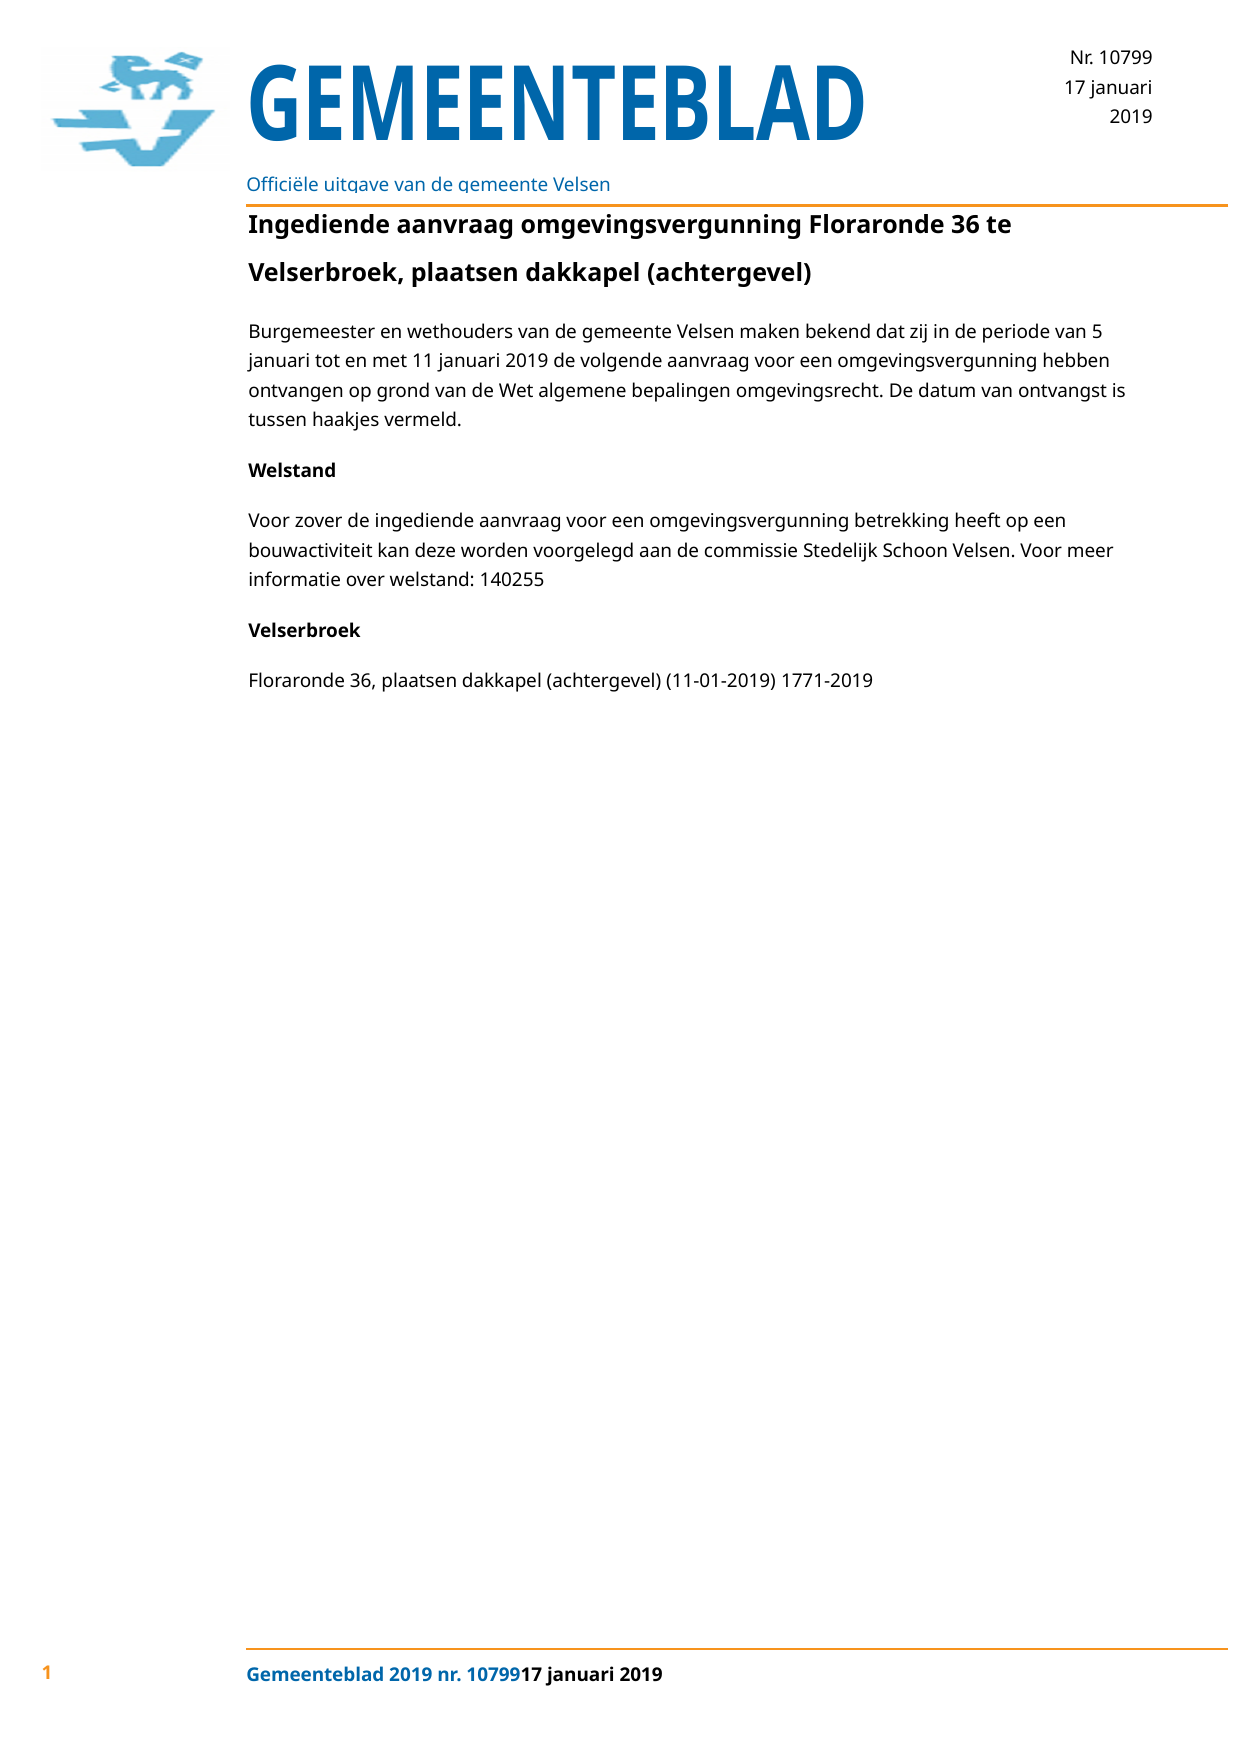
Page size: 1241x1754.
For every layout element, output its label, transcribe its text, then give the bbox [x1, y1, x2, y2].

text Voor zover de ingediende aanvraag voor een omgevingsvergunning betrekking heeft op een bouwactiviteit kan deze worden voorgelegd aan de commissie Stedelijk Schoon Velsen. Voor meer informatie over welstand: 140255 [248, 507, 1152, 592]
text Ingediende aanvraag omgevingsvergunning Floraronde 36 te Velserbroek, plaatsen dakkapel (achtergevel) [248, 207, 1152, 288]
text Welstand [248, 457, 1152, 483]
picture [41, 47, 231, 172]
text Floraronde 36, plaatsen dakkapel (achtergevel) (11-01-2019) 1771-2019 [248, 667, 1152, 693]
text Velserbroek [248, 617, 1152, 643]
text Burgemeester en wethouders van de gemeente Velsen maken bekend dat zij in de periode van 5 januari tot en met 11 januari 2019 de volgende aanvraag voor een omgevingsvergunning hebben ontvangen op grond van de Wet algemene bepalingen omgevingsrecht. De datum van ontvangst is tussen haakjes vermeld. [248, 318, 1152, 432]
